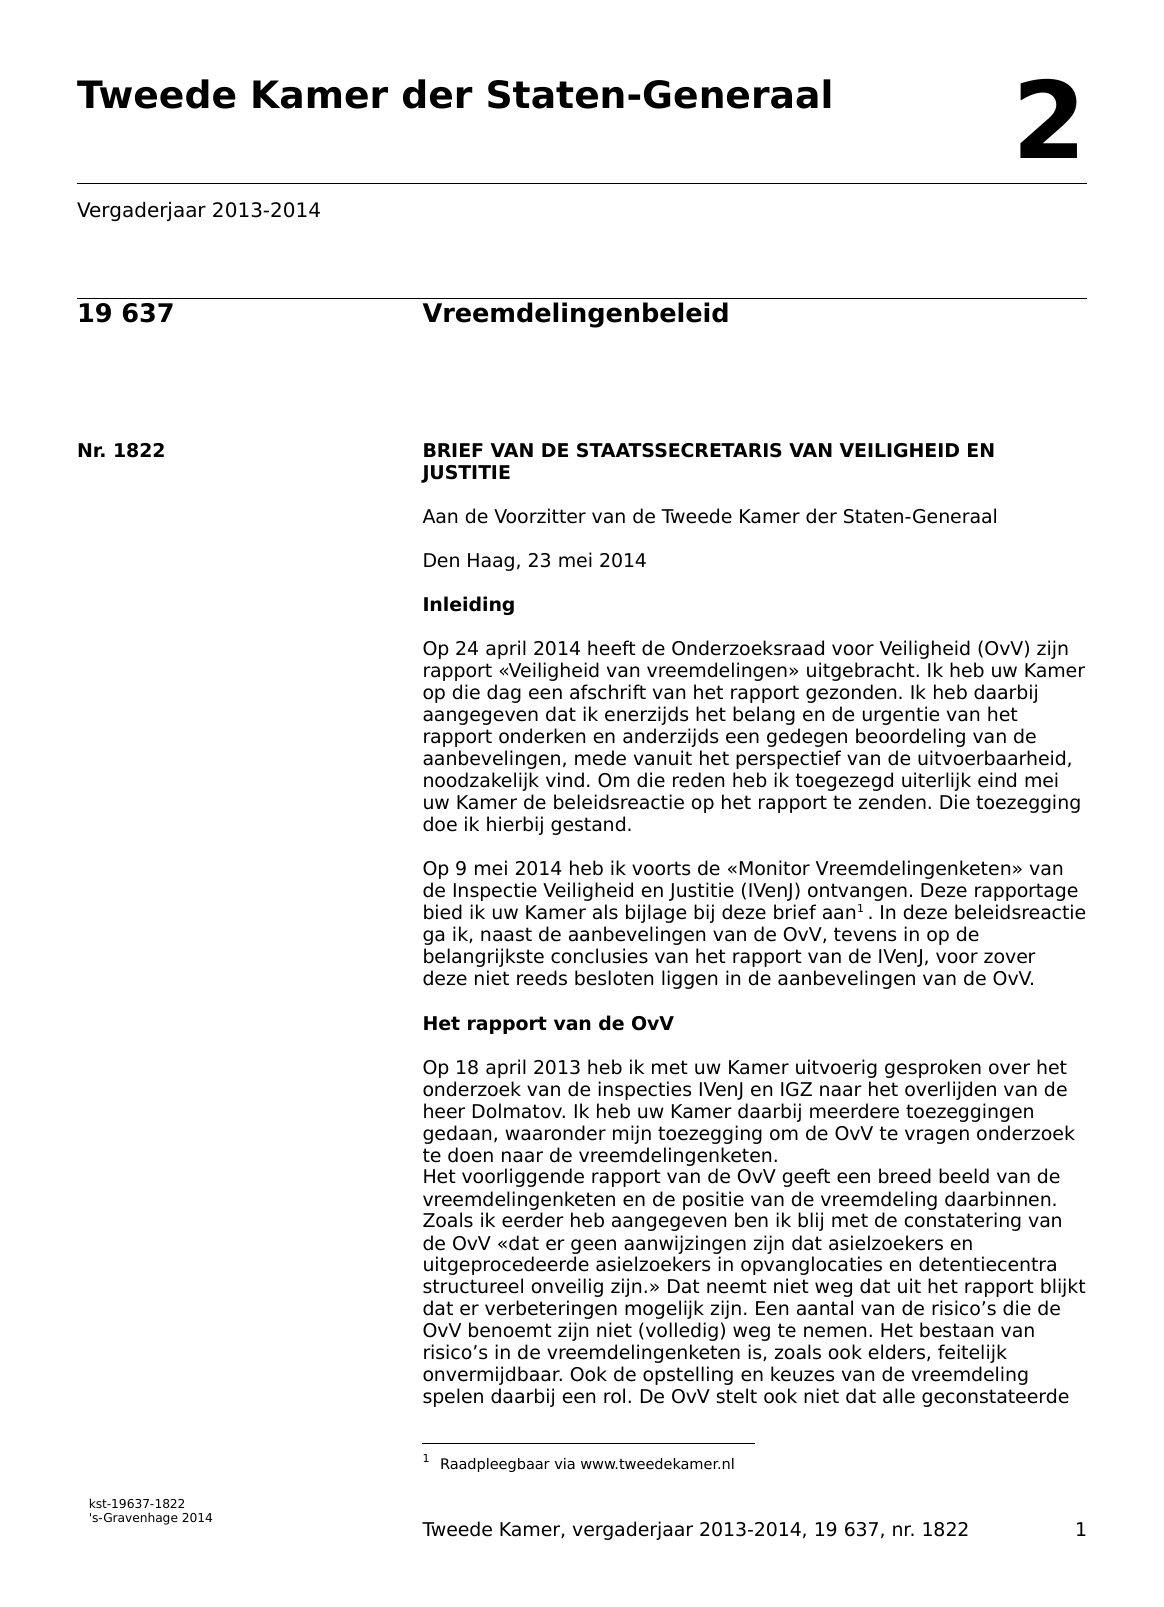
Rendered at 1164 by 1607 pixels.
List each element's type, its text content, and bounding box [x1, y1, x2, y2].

table_header Tweede Kamer der Staten-Generaal [77, 59, 886, 183]
text Aan de Voorzitter van de Tweede Kamer der Staten-Generaal [422, 506, 1087, 528]
table_cell Vergaderjaar 2013-2014 [77, 184, 1087, 298]
table_header 2 [886, 59, 1087, 183]
subtitle Nr. 1822 BRIEF VAN DE STAATSSECRETARIS VAN VEILIGHEID EN JUSTITIE [77, 440, 1087, 484]
subtitle Het rapport van de OvV [422, 1012, 1087, 1034]
subtitle Inleiding [422, 594, 1087, 616]
text 's-Gravenhage 2014 [88, 1511, 323, 1525]
text Op 18 april 2013 heb ik met uw Kamer uitvoerig gesproken over het onderzoek van de inspecties IVenJ en IGZ naar het overlijden van de heer Dolmatov. Ik heb uw Kamer daarbij meerdere toezeggingen gedaan, waaronder mijn toezegging om de OvV te vragen onderzoek te doen naar de vreemdelingenketen. [422, 1057, 1087, 1166]
text Op 24 april 2014 heeft de Onderzoeksraad voor Veiligheid (OvV) zijn rapport «Veiligheid van vreemdelingen» uitgebracht. Ik heb uw Kamer op die dag een afschrift van het rapport gezonden. Ik heb daarbij aangegeven dat ik enerzijds het belang en de urgentie van het rapport onderken en anderzijds een gedegen beoordeling van de aanbevelingen, mede vanuit het perspectief van de uitvoerbaarheid, noodzakelijk vind. Om die reden heb ik toegezegd uiterlijk eind mei uw Kamer de beleidsreactie op het rapport te zenden. Die toezegging doe ik hierbij gestand. [422, 638, 1087, 836]
text Op 9 mei 2014 heb ik voorts de «Monitor Vreemdelingenketen» van de Inspectie Veiligheid en Justitie (IVenJ) ontvangen. Deze rapportage bied ik uw Kamer als bijlage bij deze brief aan. In deze beleidsreactie ga ik, naast de aanbevelingen van de OvV, tevens in op de belangrijkste conclusies van het rapport van de IVenJ, voor zover deze niet reeds besloten liggen in de aanbevelingen van de OvV. [422, 858, 1087, 990]
text kst-19637-1822 [88, 1497, 323, 1511]
text Raadpleegbaar via www.tweedekamer.nl [422, 1452, 1087, 1474]
text Het voorliggende rapport van de OvV geeft een breed beeld van de vreemdelingenketen en de positie van de vreemdeling daarbinnen. Zoals ik eerder heb aangegeven ben ik blij met de constatering van de OvV «dat er geen aanwijzingen zijn dat asielzoekers en uitgeprocedeerde asielzoekers in opvanglocaties en detentiecentra structureel onveilig zijn.» Dat neemt niet weg dat uit het rapport blijkt dat er verbeteringen mogelijk zijn. Een aantal van de risico’s die de OvV benoemt zijn niet (volledig) weg te nemen. Het bestaan van risico’s in de vreemdelingenketen is, zoals ook elders, feitelijk onvermijdbaar. Ook de opstelling en keuzes van de vreemdeling spelen daarbij een rol. De OvV stelt ook niet dat alle geconstateerde [422, 1166, 1087, 1408]
text Den Haag, 23 mei 2014 [422, 550, 1087, 572]
subtitle 19 637 Vreemdelingenbeleid [77, 299, 1087, 329]
